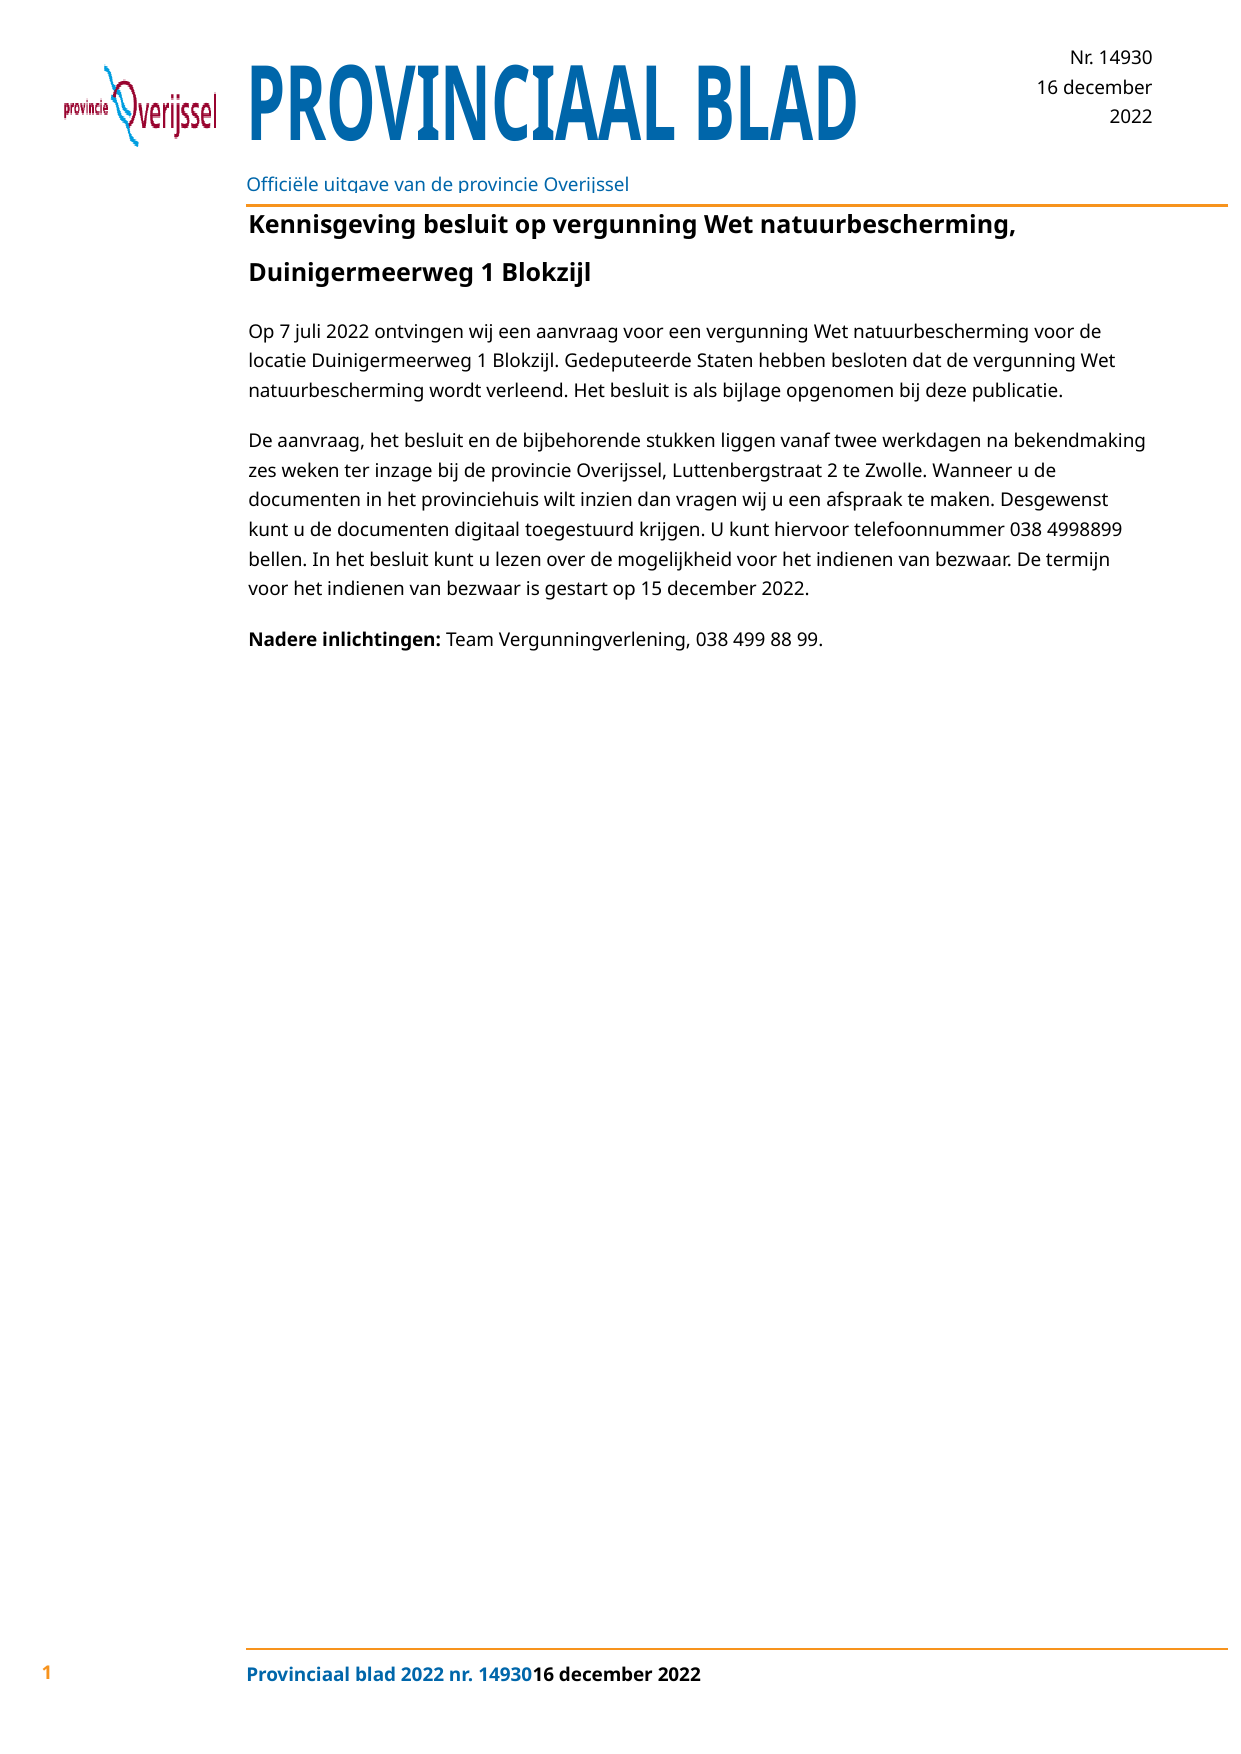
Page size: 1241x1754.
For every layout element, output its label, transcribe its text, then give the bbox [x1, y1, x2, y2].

text De aanvraag, het besluit en de bijbehorende stukken liggen vanaf twee werkdagen na bekendmaking zes weken ter inzage bij de provincie Overijssel, Luttenbergstraat 2 te Zwolle. Wanneer u de documenten in het provinciehuis wilt inzien dan vragen wij u een afspraak te maken. Desgewenst kunt u de documenten digitaal toegestuurd krijgen. U kunt hiervoor telefoonnummer 038 4998899 bellen. In het besluit kunt u lezen over de mogelijkheid voor het indienen van bezwaar. De termijn voor het indienen van bezwaar is gestart op 15 december 2022. [248, 427, 1152, 601]
picture [41, 47, 231, 172]
text Kennisgeving besluit op vergunning Wet natuurbescherming, Duinigermeerweg 1 Blokzijl [248, 207, 1152, 288]
text Nadere inlichtingen: Team Vergunningverlening, 038 499 88 99. [248, 626, 1152, 652]
text Op 7 juli 2022 ontvingen wij een aanvraag voor een vergunning Wet natuurbescherming voor de locatie Duinigermeerweg 1 Blokzijl. Gedeputeerde Staten hebben besloten dat de vergunning Wet natuurbescherming wordt verleend. Het besluit is als bijlage opgenomen bij deze publicatie. [248, 318, 1152, 403]
